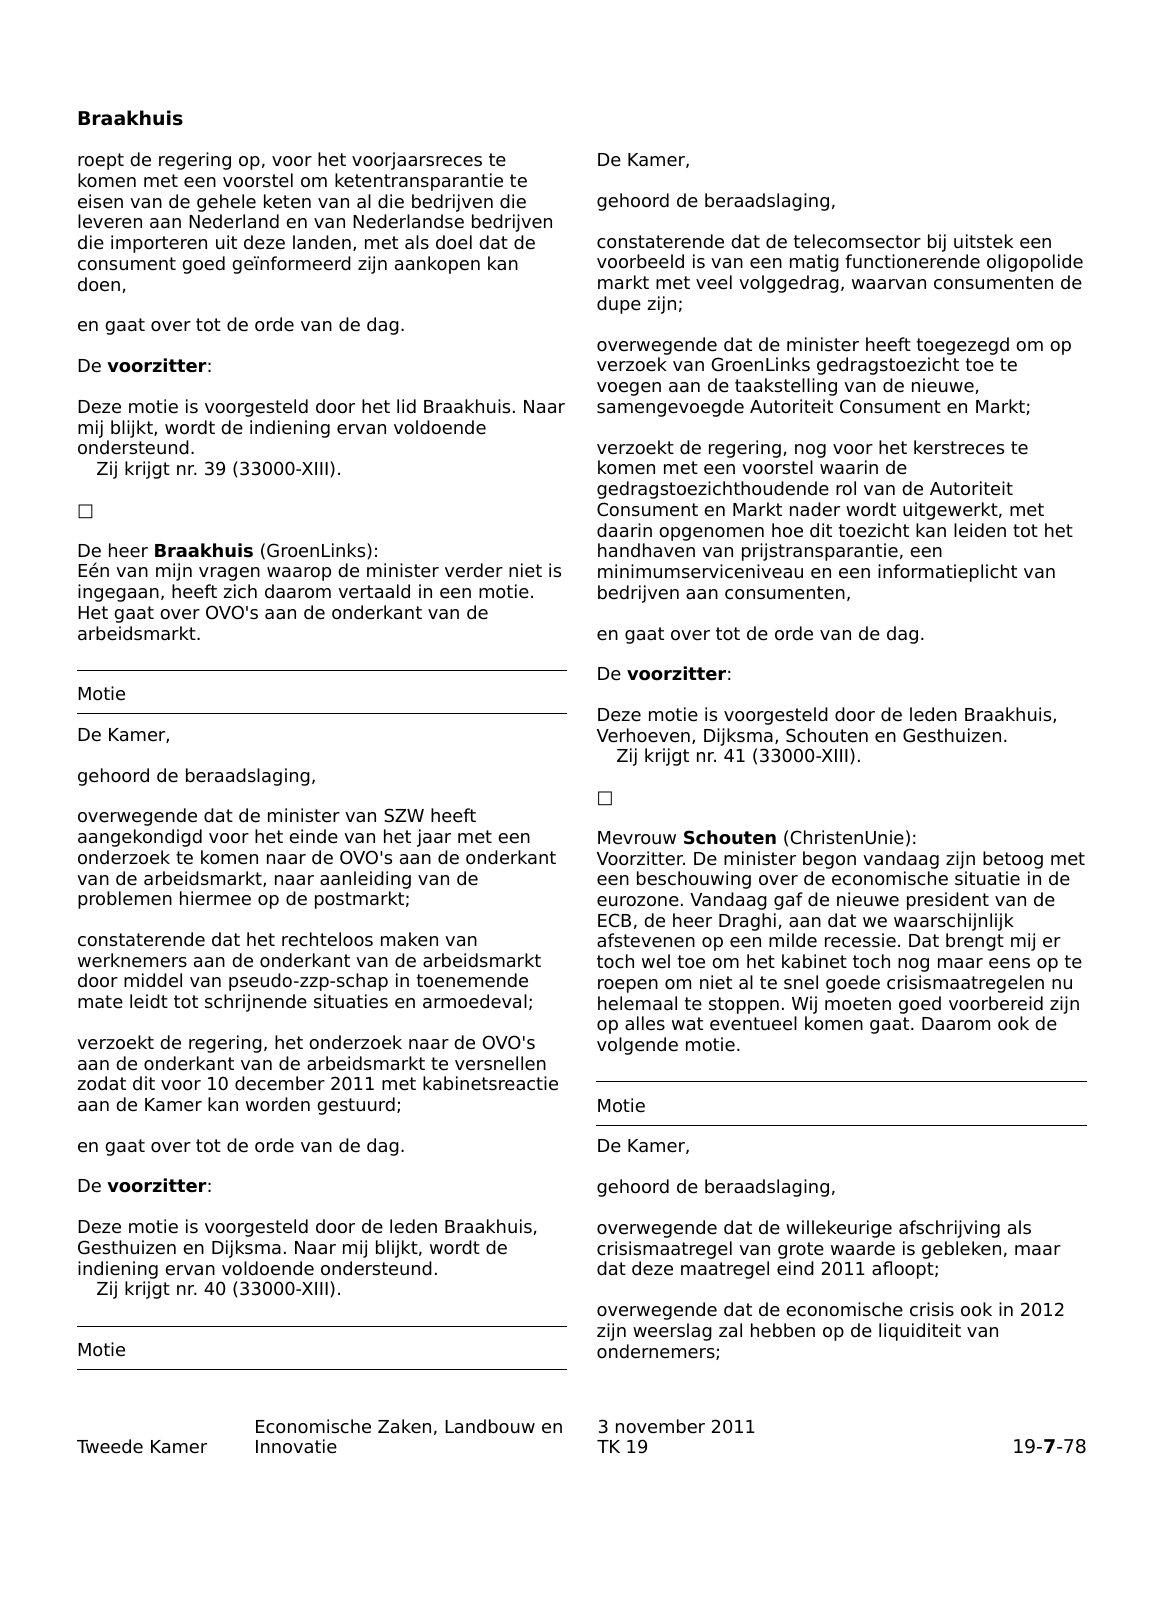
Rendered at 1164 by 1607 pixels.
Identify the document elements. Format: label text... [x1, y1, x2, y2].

text verzoekt de regering, het onderzoek naar de OVO's aan de onderkant van de arbeidsmarkt te versnellen zodat dit voor 10 december 2011 met kabinetsreactie aan de Kamer kan worden gestuurd; [77, 1033, 567, 1116]
text Mevrouw Schouten (ChristenUnie): [596, 828, 1087, 848]
text en gaat over tot de orde van de dag. [77, 315, 567, 336]
text De Kamer, [77, 725, 567, 745]
text overwegende dat de minister van SZW heeft aangekondigd voor het einde van het jaar met een onderzoek te komen naar de OVO's aan de onderkant van de arbeidsmarkt, naar aanleiding van de problemen hiermee op de postmarkt; [77, 806, 567, 910]
text De voorzitter: [596, 664, 1087, 685]
text roept de regering op, voor het voorjaarsreces te komen met een voorstel om ketentransparantie te eisen van de gehele keten van al die bedrijven die leveren aan Nederland en van Nederlandse bedrijven die importeren uit deze landen, met als doel dat de consument goed geïnformeerd zijn aankopen kan doen, [77, 150, 567, 295]
text De Kamer, [596, 150, 1087, 171]
text Deze motie is voorgesteld door de leden Braakhuis, Verhoeven, Dijksma, Schouten en Gesthuizen. [596, 705, 1087, 746]
text De Kamer, [596, 1136, 1087, 1157]
text constaterende dat het rechteloos maken van werknemers aan de onderkant van de arbeidsmarkt door middel van pseudo-zzp-schap in toenemende mate leidt tot schrijnende situaties en armoedeval; [77, 930, 567, 1013]
text Eén van mijn vragen waarop de minister verder niet is ingegaan, heeft zich daarom vertaald in een motie. Het gaat over OVO's aan de onderkant van de arbeidsmarkt. [77, 561, 567, 644]
text gehoord de beraadslaging, [596, 1177, 1087, 1198]
text gehoord de beraadslaging, [596, 191, 1087, 212]
text en gaat over tot de orde van de dag. [77, 1136, 567, 1156]
text De heer Braakhuis (GroenLinks): [77, 540, 567, 561]
text overwegende dat de economische crisis ook in 2012 zijn weerslag zal hebben op de liquiditeit van ondernemers; [596, 1300, 1087, 1362]
text Motie [596, 1096, 1087, 1116]
text De voorzitter: [77, 356, 567, 377]
text De voorzitter: [77, 1176, 567, 1197]
text overwegende dat de minister heeft toegezegd om op verzoek van GroenLinks gedragstoezicht toe te voegen aan de taakstelling van de nieuwe, samengevoegde Autoriteit Consument en Markt; [596, 334, 1087, 417]
text Motie [77, 1340, 567, 1361]
text Deze motie is voorgesteld door het lid Braakhuis. Naar mij blijkt, wordt de indiening ervan voldoende ondersteund. [77, 397, 567, 459]
text gehoord de beraadslaging, [77, 765, 567, 786]
text □ [77, 500, 567, 520]
text Deze motie is voorgesteld door de leden Braakhuis, Gesthuizen en Dijksma. Naar mij blijkt, wordt de indiening ervan voldoende ondersteund. [77, 1217, 567, 1279]
text Zij krijgt nr. 41 (33000-XIII). [596, 746, 1087, 767]
text overwegende dat de willekeurige afschrijving als crisismaatregel van grote waarde is gebleken, maar dat deze maatregel eind 2011 afloopt; [596, 1218, 1087, 1280]
text en gaat over tot de orde van de dag. [596, 623, 1087, 644]
text verzoekt de regering, nog voor het kerstreces te komen met een voorstel waarin de gedragstoezichthoudende rol van de Autoriteit Consument en Markt nader wordt uitgewerkt, met daarin opgenomen hoe dit toezicht kan leiden tot het handhaven van prijstransparantie, een minimumserviceniveau en een informatieplicht van bedrijven aan consumenten, [596, 437, 1087, 603]
text Motie [77, 684, 567, 705]
text constaterende dat de telecomsector bij uitstek een voorbeeld is van een matig functionerende oligopolide markt met veel volggedrag, waarvan consumenten de dupe zijn; [596, 232, 1087, 314]
text □ [596, 787, 1087, 808]
text Voorzitter. De minister begon vandaag zijn betoog met een beschouwing over de economische situatie in de eurozone. Vandaag gaf de nieuwe president van de ECB, de heer Draghi, aan dat we waarschijnlijk afstevenen op een milde recessie. Dat brengt mij er toch wel toe om het kabinet toch nog maar eens op te roepen om niet al te snel goede crisismaatregelen nu helemaal te stoppen. Wij moeten goed voorbereid zijn op alles wat eventueel komen gaat. Daarom ook de volgende motie. [596, 848, 1087, 1056]
text Zij krijgt nr. 40 (33000-XIII). [77, 1279, 567, 1300]
text Zij krijgt nr. 39 (33000-XIII). [77, 459, 567, 480]
